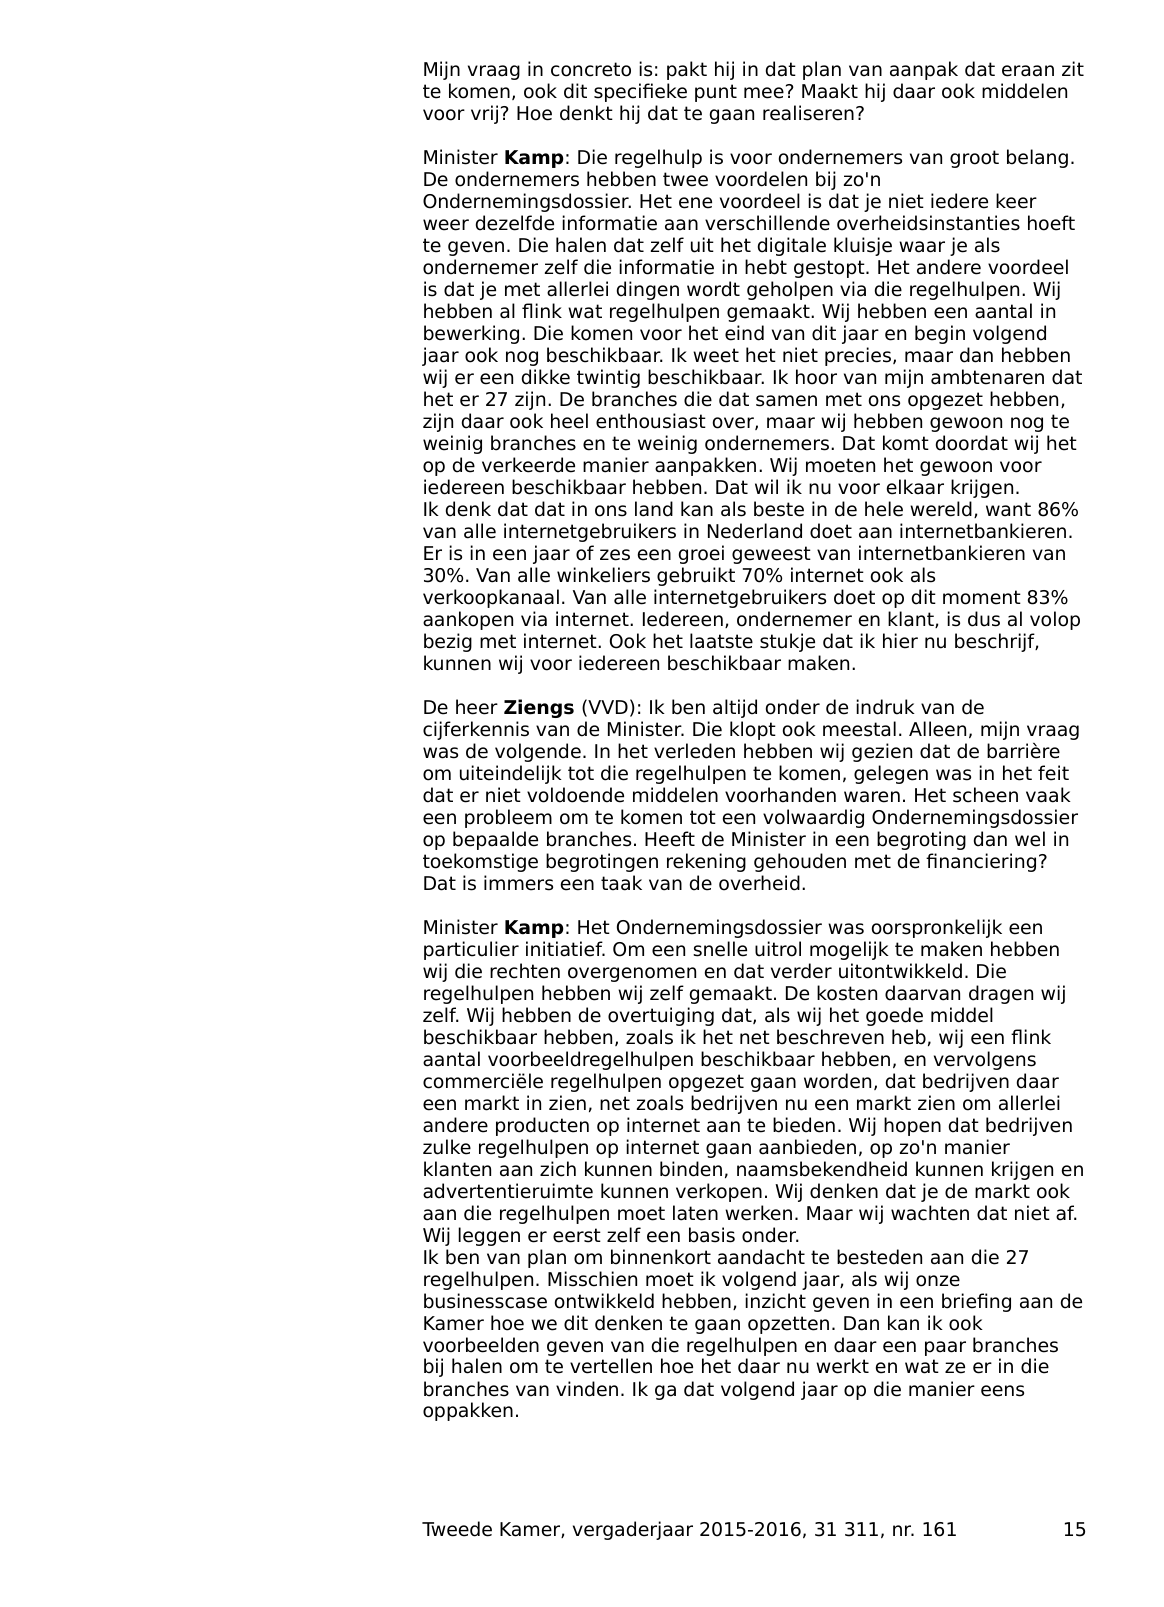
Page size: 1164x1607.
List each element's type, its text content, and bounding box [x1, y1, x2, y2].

text De heer Ziengs (VVD): Ik ben altijd onder de indruk van de cijferkennis van de Minister. Die klopt ook meestal. Alleen, mijn vraag was de volgende. In het verleden hebben wij gezien dat de barrière om uiteindelijk tot die regelhulpen te komen, gelegen was in het feit dat er niet voldoende middelen voorhanden waren. Het scheen vaak een probleem om te komen tot een volwaardig Ondernemingsdossier op bepaalde branches. Heeft de Minister in een begroting dan wel in toekomstige begrotingen rekening gehouden met de financiering? Dat is immers een taak van de overheid. [422, 697, 1087, 895]
text Minister Kamp: Het Ondernemingsdossier was oorspronkelijk een particulier initiatief. Om een snelle uitrol mogelijk te maken hebben wij die rechten overgenomen en dat verder uitontwikkeld. Die regelhulpen hebben wij zelf gemaakt. De kosten daarvan dragen wij zelf. Wij hebben de overtuiging dat, als wij het goede middel beschikbaar hebben, zoals ik het net beschreven heb, wij een flink aantal voorbeeldregelhulpen beschikbaar hebben, en vervolgens commerciële regelhulpen opgezet gaan worden, dat bedrijven daar een markt in zien, net zoals bedrijven nu een markt zien om allerlei andere producten op internet aan te bieden. Wij hopen dat bedrijven zulke regelhulpen op internet gaan aanbieden, op zo'n manier klanten aan zich kunnen binden, naamsbekendheid kunnen krijgen en advertentieruimte kunnen verkopen. Wij denken dat je de markt ook aan die regelhulpen moet laten werken. Maar wij wachten dat niet af. Wij leggen er eerst zelf een basis onder. [422, 917, 1087, 1247]
text Minister Kamp: Die regelhulp is voor ondernemers van groot belang. De ondernemers hebben twee voordelen bij zo'n Ondernemingsdossier. Het ene voordeel is dat je niet iedere keer weer dezelfde informatie aan verschillende overheidsinstanties hoeft te geven. Die halen dat zelf uit het digitale kluisje waar je als ondernemer zelf die informatie in hebt gestopt. Het andere voordeel is dat je met allerlei dingen wordt geholpen via die regelhulpen. Wij hebben al flink wat regelhulpen gemaakt. Wij hebben een aantal in bewerking. Die komen voor het eind van dit jaar en begin volgend jaar ook nog beschikbaar. Ik weet het niet precies, maar dan hebben wij er een dikke twintig beschikbaar. Ik hoor van mijn ambtenaren dat het er 27 zijn. De branches die dat samen met ons opgezet hebben, zijn daar ook heel enthousiast over, maar wij hebben gewoon nog te weinig branches en te weinig ondernemers. Dat komt doordat wij het op de verkeerde manier aanpakken. Wij moeten het gewoon voor iedereen beschikbaar hebben. Dat wil ik nu voor elkaar krijgen. [422, 147, 1087, 499]
text Mijn vraag in concreto is: pakt hij in dat plan van aanpak dat eraan zit te komen, ook dit specifieke punt mee? Maakt hij daar ook middelen voor vrij? Hoe denkt hij dat te gaan realiseren? [422, 59, 1087, 125]
text Ik denk dat dat in ons land kan als beste in de hele wereld, want 86% van alle internetgebruikers in Nederland doet aan internetbankieren. Er is in een jaar of zes een groei geweest van internetbankieren van 30%. Van alle winkeliers gebruikt 70% internet ook als verkoopkanaal. Van alle internetgebruikers doet op dit moment 83% aankopen via internet. Iedereen, ondernemer en klant, is dus al volop bezig met internet. Ook het laatste stukje dat ik hier nu beschrijf, kunnen wij voor iedereen beschikbaar maken. [422, 499, 1087, 675]
text Ik ben van plan om binnenkort aandacht te besteden aan die 27 regelhulpen. Misschien moet ik volgend jaar, als wij onze businesscase ontwikkeld hebben, inzicht geven in een briefing aan de Kamer hoe we dit denken te gaan opzetten. Dan kan ik ook voorbeelden geven van die regelhulpen en daar een paar branches bij halen om te vertellen hoe het daar nu werkt en wat ze er in die branches van vinden. Ik ga dat volgend jaar op die manier eens oppakken. [422, 1247, 1087, 1422]
